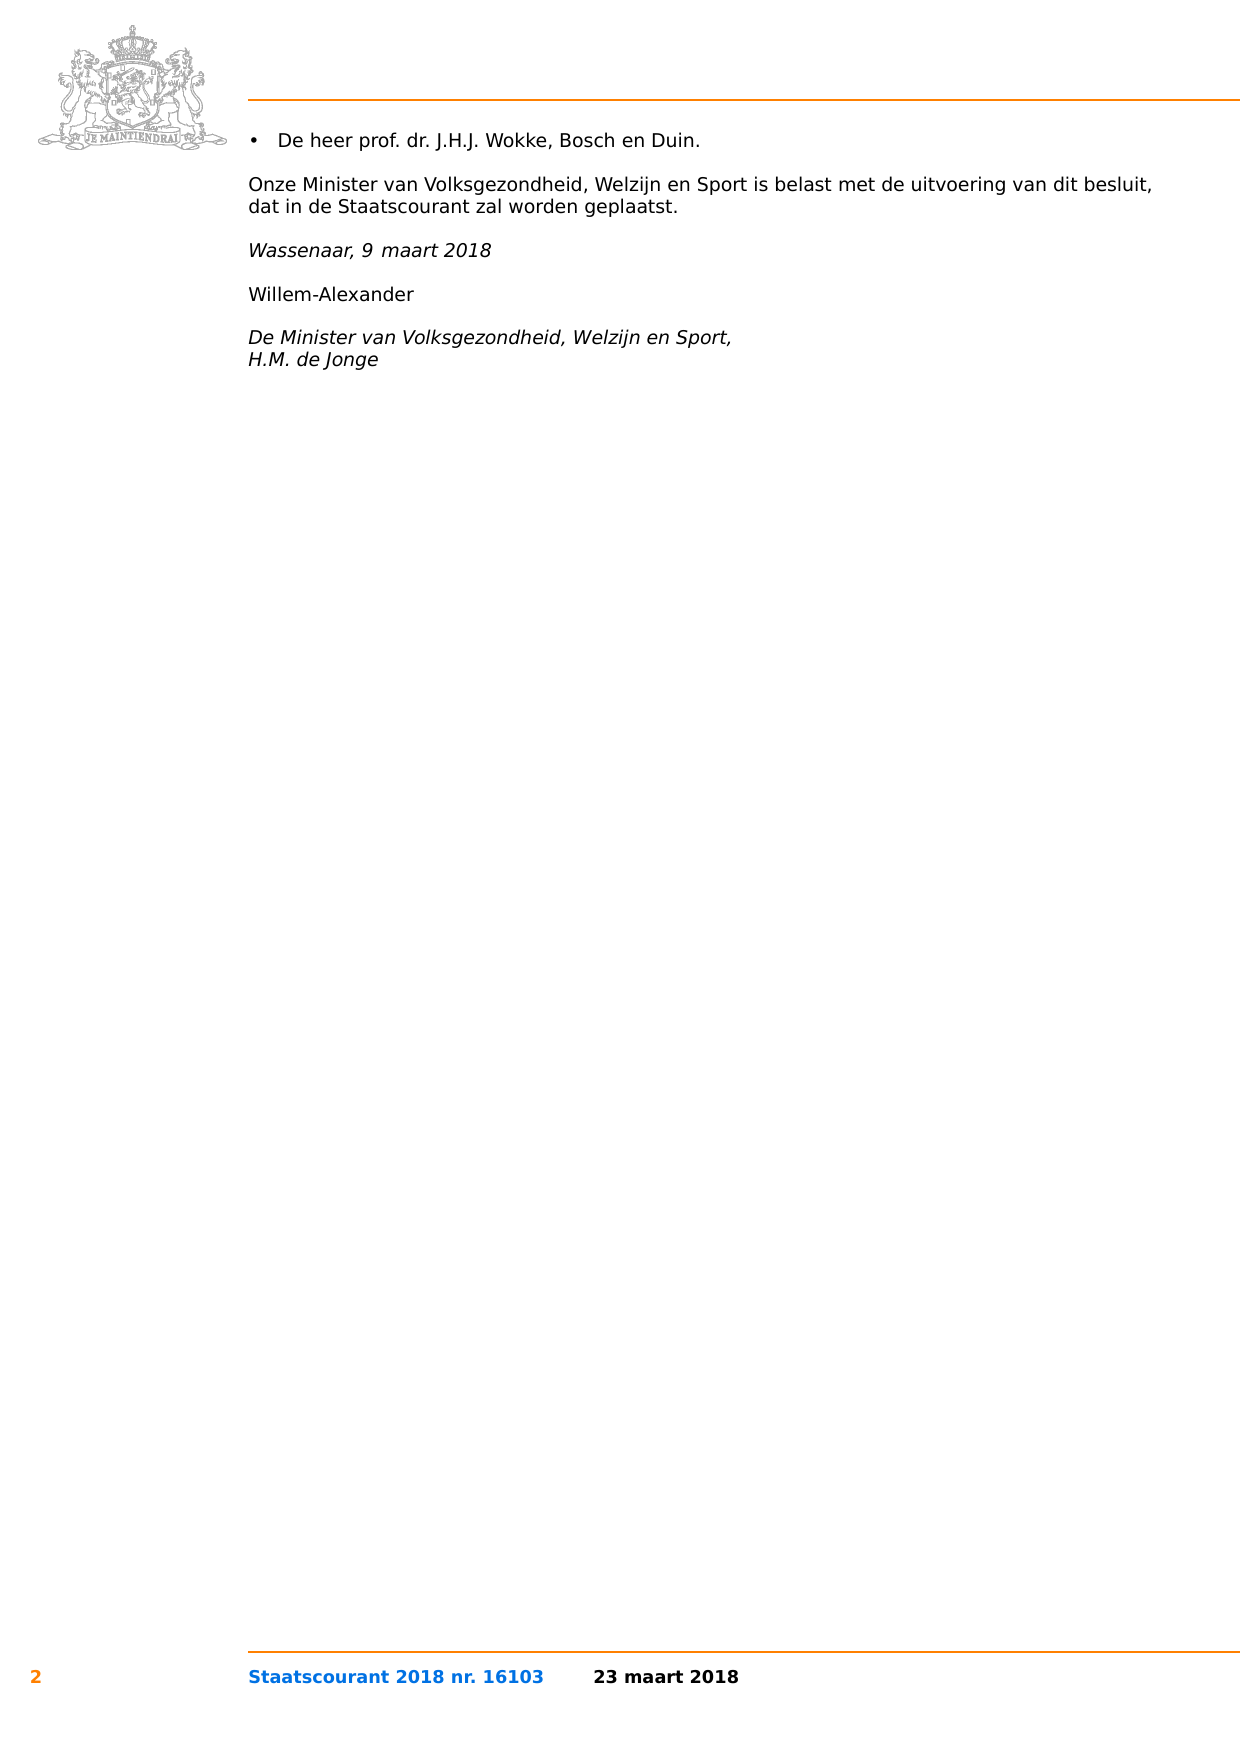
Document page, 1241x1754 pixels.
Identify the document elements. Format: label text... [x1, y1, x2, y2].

text Onze Minister van Volksgezondheid, Welzijn en Sport is belast met de uitvoering van dit besluit, dat in de Staatscourant zal worden geplaatst. [248, 174, 1163, 218]
text • De heer prof. dr. J.H.J. Wokke, Bosch en Duin. [248, 130, 1163, 152]
text Willem-Alexander [248, 283, 1163, 305]
picture [38, 25, 227, 150]
text Wassenaar, 9 maart 2018 [248, 239, 1163, 262]
text De Minister van Volksgezondheid, Welzijn en Sport, H.M. de Jonge [248, 327, 1163, 371]
